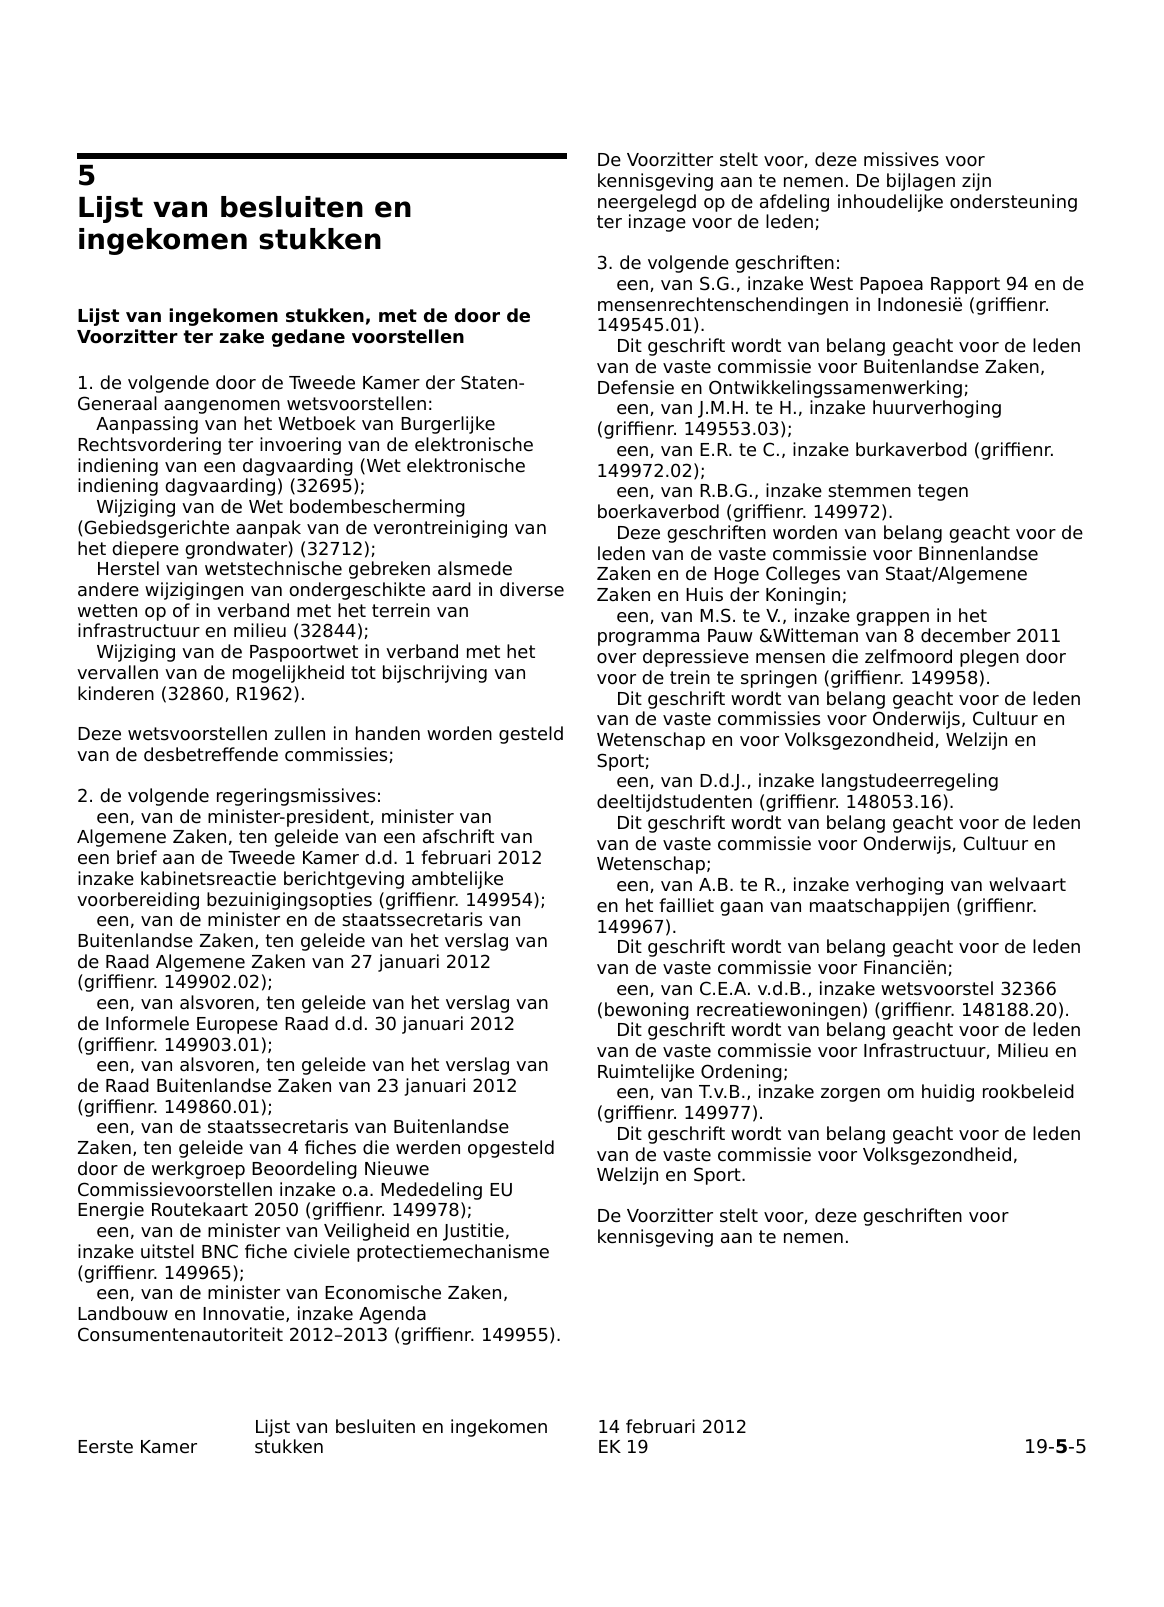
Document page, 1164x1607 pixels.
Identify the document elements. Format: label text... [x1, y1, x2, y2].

text een, van J.M.H. te H., inzake huurverhoging (griffienr. 149553.03); [596, 398, 1087, 440]
text een, van E.R. te C., inzake burkaverbod (griffienr. 149972.02); [596, 440, 1087, 481]
text 3. de volgende geschriften: [596, 253, 1087, 274]
text Dit geschrift wordt van belang geacht voor de leden van de vaste commissie voor Financiën; [596, 937, 1087, 979]
text De Voorzitter stelt voor, deze missives voor kennisgeving aan te nemen. De bijlagen zijn neergelegd op de afdeling inhoudelijke ondersteuning ter inzage voor de leden; [596, 150, 1087, 233]
text Wijziging van de Paspoortwet in verband met het vervallen van de mogelijkheid tot bijschrijving van kinderen (32860, R1962). [77, 642, 567, 704]
text een, van de minister en de staatssecretaris van Buitenlandse Zaken, ten geleide van het verslag van de Raad Algemene Zaken van 27 januari 2012 (griffienr. 149902.02); [77, 910, 567, 993]
text een, van T.v.B., inzake zorgen om huidig rookbeleid (griffienr. 149977). [596, 1082, 1087, 1124]
text Dit geschrift wordt van belang geacht voor de leden van de vaste commissie voor Onderwijs, Cultuur en Wetenschap; [596, 813, 1087, 875]
text Deze geschriften worden van belang geacht voor de leden van de vaste commissie voor Binnenlandse Zaken en de Hoge Colleges van Staat/Algemene Zaken en Huis der Koningin; [596, 523, 1087, 606]
text een, van de minister van Veiligheid en Justitie, inzake uitstel BNC fiche civiele protectiemechanisme (griffienr. 149965); [77, 1221, 567, 1283]
text 2. de volgende regeringsmissives: [77, 786, 567, 806]
text Herstel van wetstechnische gebreken alsmede andere wijzigingen van ondergeschikte aard in diverse wetten op of in verband met het terrein van infrastructuur en milieu (32844); [77, 559, 567, 642]
text een, van D.d.J., inzake langstudeerregeling deeltijdstudenten (griffienr. 148053.16). [596, 771, 1087, 813]
text een, van de staatssecretaris van Buitenlandse Zaken, ten geleide van 4 fiches die werden opgesteld door de werkgroep Beoordeling Nieuwe Commissievoorstellen inzake o.a. Mededeling EU Energie Routekaart 2050 (griffienr. 149978); [77, 1117, 567, 1221]
text een, van alsvoren, ten geleide van het verslag van de Informele Europese Raad d.d. 30 januari 2012 (griffienr. 149903.01); [77, 993, 567, 1055]
text een, van A.B. te R., inzake verhoging van welvaart en het failliet gaan van maatschappijen (griffienr. 149967). [596, 875, 1087, 937]
title 5 Lijst van besluiten en ingekomen stukken [77, 159, 567, 256]
text Aanpassing van het Wetboek van Burgerlijke Rechtsvordering ter invoering van de elektronische indiening van een dagvaarding (Wet elektronische indiening dagvaarding) (32695); [77, 414, 567, 497]
text Deze wetsvoorstellen zullen in handen worden gesteld van de desbetreffende commissies; [77, 724, 567, 766]
text een, van de minister van Economische Zaken, Landbouw en Innovatie, inzake Agenda Consumentenautoriteit 2012–2013 (griffienr. 149955). [77, 1283, 567, 1345]
text Dit geschrift wordt van belang geacht voor de leden van de vaste commissie voor Infrastructuur, Milieu en Ruimtelijke Ordening; [596, 1020, 1087, 1082]
text De Voorzitter stelt voor, deze geschriften voor kennisgeving aan te nemen. [596, 1206, 1087, 1247]
text een, van C.E.A. v.d.B., inzake wetsvoorstel 32366 (bewoning recreatiewoningen) (griffienr. 148188.20). [596, 979, 1087, 1020]
text een, van R.B.G., inzake stemmen tegen boerkaverbod (griffienr. 149972). [596, 481, 1087, 523]
text 1. de volgende door de Tweede Kamer der Staten-Generaal aangenomen wetsvoorstellen: [77, 373, 567, 414]
subtitle Lijst van ingekomen stukken, met de door de Voorzitter ter zake gedane voorstellen [77, 306, 567, 348]
text een, van S.G., inzake West Papoea Rapport 94 en de mensenrechtenschendingen in Indonesië (griffienr. 149545.01). [596, 274, 1087, 336]
text Dit geschrift wordt van belang geacht voor de leden van de vaste commissie voor Volksgezondheid, Welzijn en Sport. [596, 1124, 1087, 1186]
text Dit geschrift wordt van belang geacht voor de leden van de vaste commissies voor Onderwijs, Cultuur en Wetenschap en voor Volksgezondheid, Welzijn en Sport; [596, 688, 1087, 771]
text een, van M.S. te V., inzake grappen in het programma Pauw &Witteman van 8 december 2011 over depressieve mensen die zelfmoord plegen door voor de trein te springen (griffienr. 149958). [596, 606, 1087, 688]
text Wijziging van de Wet bodembescherming (Gebiedsgerichte aanpak van de verontreiniging van het diepere grondwater) (32712); [77, 497, 567, 559]
text Dit geschrift wordt van belang geacht voor de leden van de vaste commissie voor Buitenlandse Zaken, Defensie en Ontwikkelingssamenwerking; [596, 336, 1087, 398]
text een, van alsvoren, ten geleide van het verslag van de Raad Buitenlandse Zaken van 23 januari 2012 (griffienr. 149860.01); [77, 1055, 567, 1117]
text een, van de minister-president, minister van Algemene Zaken, ten geleide van een afschrift van een brief aan de Tweede Kamer d.d. 1 februari 2012 inzake kabinetsreactie berichtgeving ambtelijke voorbereiding bezuinigingsopties (griffienr. 149954); [77, 806, 567, 910]
